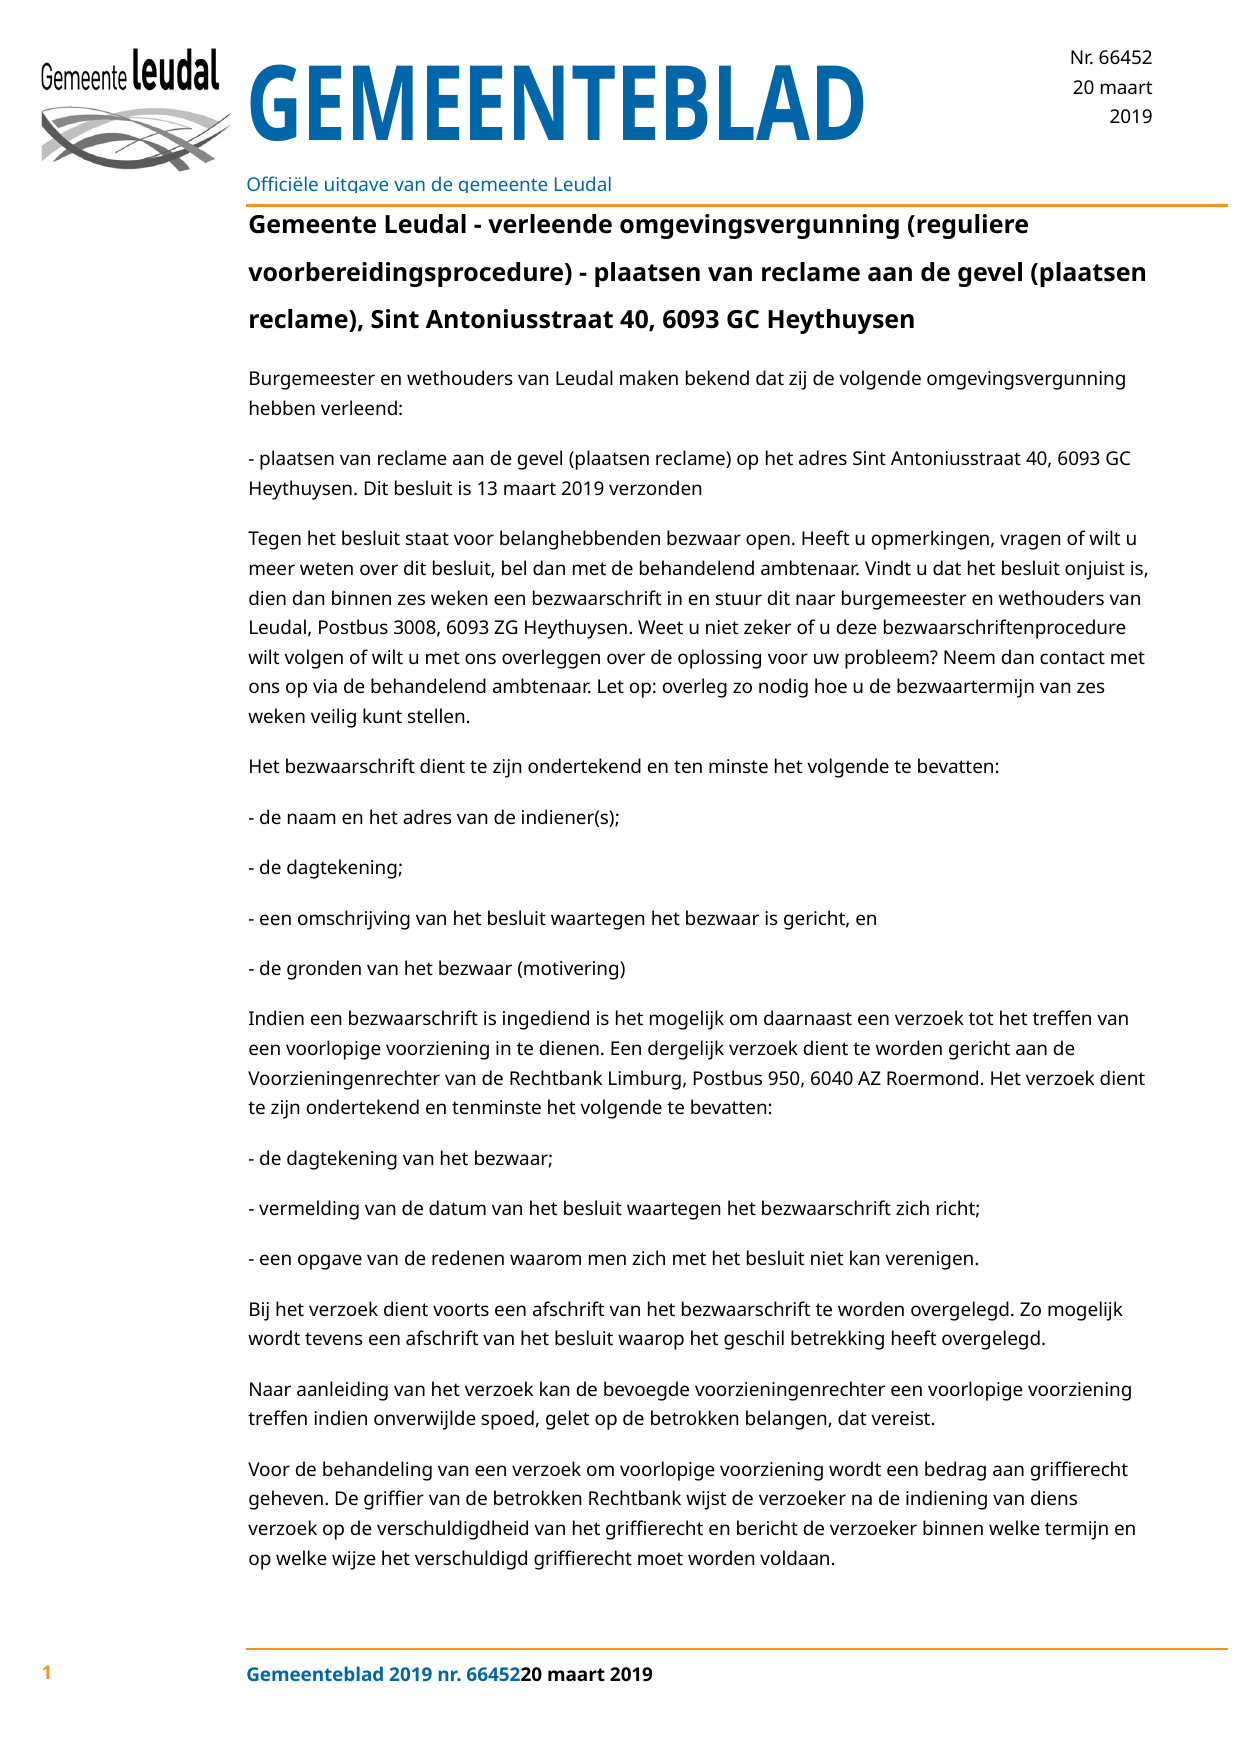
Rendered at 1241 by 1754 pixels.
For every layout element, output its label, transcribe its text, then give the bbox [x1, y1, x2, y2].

text - vermelding van de datum van het besluit waartegen het bezwaarschrift zich richt; [248, 1195, 1152, 1221]
text - de dagtekening; [248, 854, 1152, 880]
text - de dagtekening van het bezwaar; [248, 1145, 1152, 1170]
text Bij het verzoek dient voorts een afschrift van het bezwaarschrift te worden overgelegd. Zo mogelijk wordt tevens een afschrift van het besluit waarop het geschil betrekking heeft overgelegd. [248, 1296, 1152, 1351]
text Het bezwaarschrift dient te zijn ondertekend en ten minste het volgende te bevatten: [248, 753, 1152, 779]
text Tegen het besluit staat voor belanghebbenden bezwaar open. Heeft u opmerkingen, vragen of wilt u meer weten over dit besluit, bel dan met de behandelend ambtenaar. Vindt u dat het besluit onjuist is, dien dan binnen zes weken een bezwaarschrift in en stuur dit naar burgemeester en wethouders van Leudal, Postbus 3008, 6093 ZG Heythuysen. Weet u niet zeker of u deze bezwaarschriftenprocedure wilt volgen of wilt u met ons overleggen over de oplossing voor uw probleem? Neem dan contact met ons op via de behandelend ambtenaar. Let op: overleg zo nodig hoe u de bezwaartermijn van zes weken veilig kunt stellen. [248, 526, 1152, 729]
text Gemeente Leudal - verleende omgevingsvergunning (reguliere voorbereidingsprocedure) - plaatsen van reclame aan de gevel (plaatsen reclame), Sint Antoniusstraat 40, 6093 GC Heythuysen [248, 207, 1152, 336]
text - de gronden van het bezwaar (motivering) [248, 955, 1152, 981]
text Naar aanleiding van het verzoek kan de bevoegde voorzieningenrechter een voorlopige voorziening treffen indien onverwijlde spoed, gelet op de betrokken belangen, dat vereist. [248, 1376, 1152, 1431]
text - een opgave van de redenen waarom men zich met het besluit niet kan verenigen. [248, 1246, 1152, 1271]
text Indien een bezwaarschrift is ingediend is het mogelijk om daarnaast een verzoek tot het treffen van een voorlopige voorziening in te dienen. Een dergelijk verzoek dient te worden gericht aan de Voorzieningenrechter van de Rechtbank Limburg, Postbus 950, 6040 AZ Roermond. Het verzoek dient te zijn ondertekend en tenminste het volgende te bevatten: [248, 1006, 1152, 1120]
text - een omschrijving van het besluit waartegen het bezwaar is gericht, en [248, 905, 1152, 930]
text Voor de behandeling van een verzoek om voorlopige voorziening wordt een bedrag aan griffierecht geheven. De griffier van de betrokken Rechtbank wijst de verzoeker na de indiening van diens verzoek op de verschuldigdheid van het griffierecht en bericht de verzoeker binnen welke termijn en op welke wijze het verschuldigd griffierecht moet worden voldaan. [248, 1456, 1152, 1570]
text - plaatsen van reclame aan de gevel (plaatsen reclame) op het adres Sint Antoniusstraat 40, 6093 GC Heythuysen. Dit besluit is 13 maart 2019 verzonden [248, 446, 1152, 501]
picture [41, 47, 231, 172]
text - de naam en het adres van de indiener(s); [248, 804, 1152, 829]
text Burgemeester en wethouders van Leudal maken bekend dat zij de volgende omgevingsvergunning hebben verleend: [248, 366, 1152, 421]
